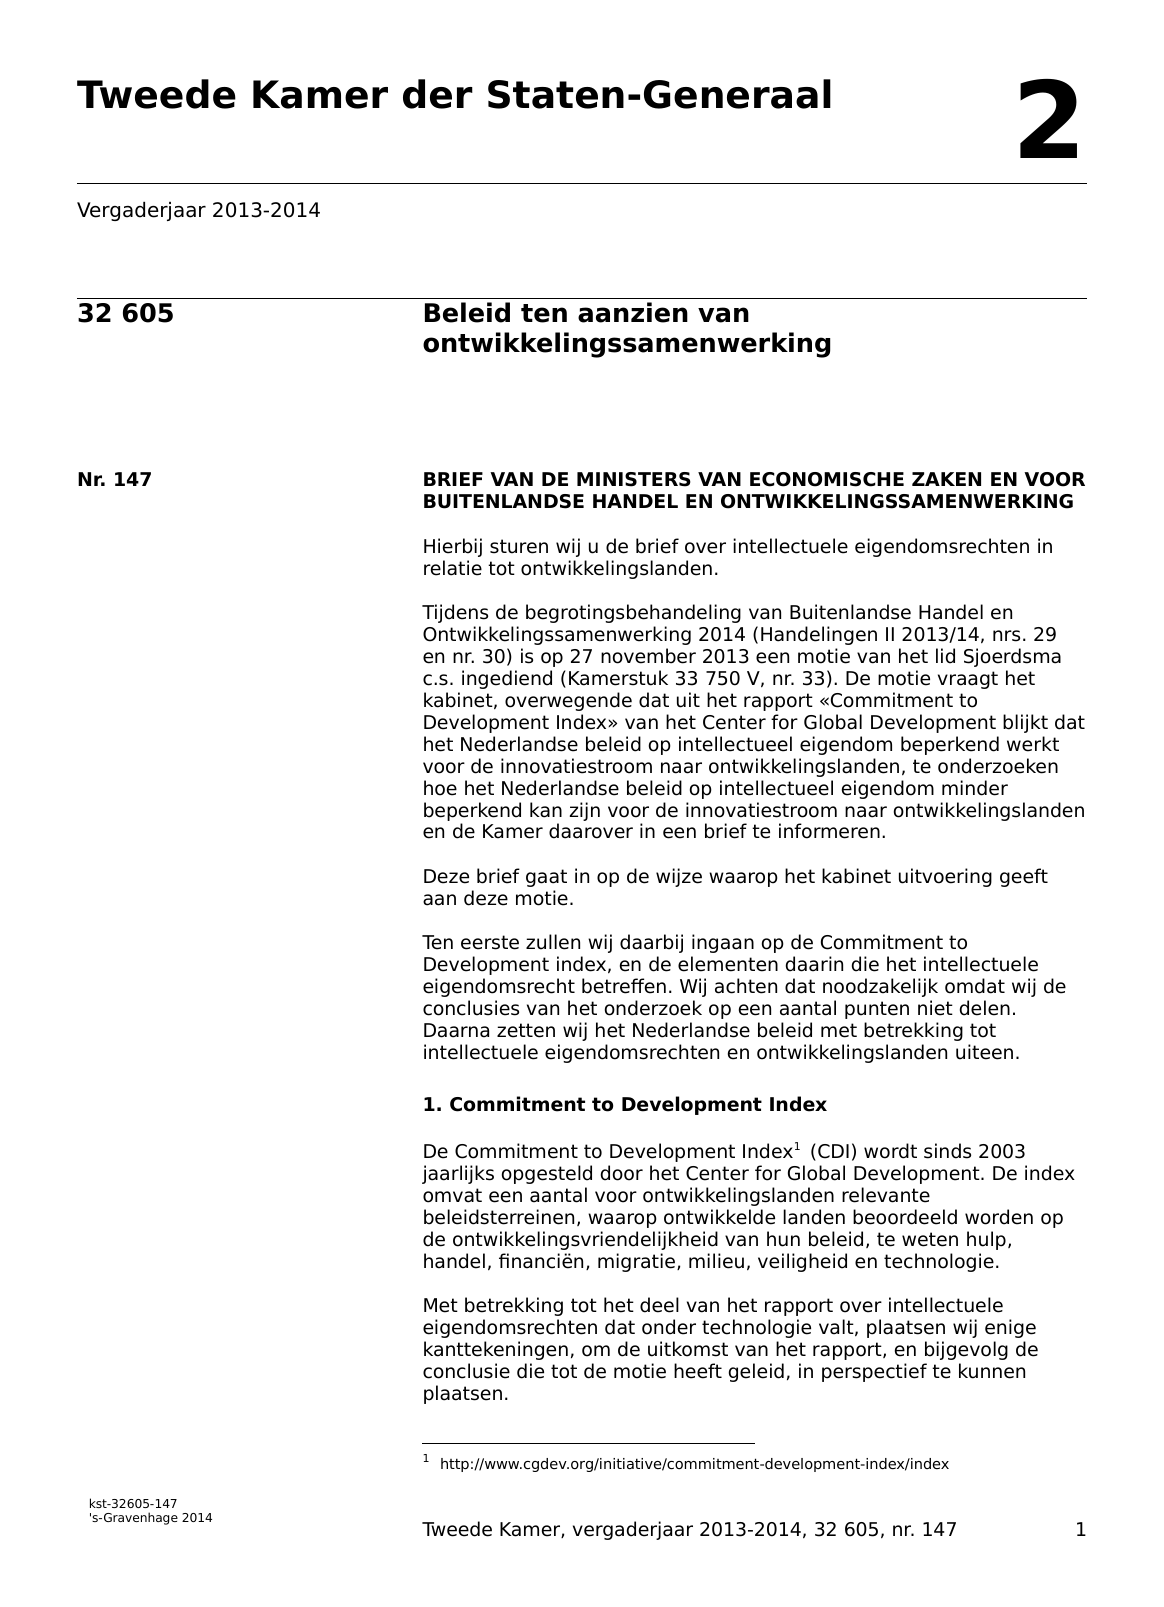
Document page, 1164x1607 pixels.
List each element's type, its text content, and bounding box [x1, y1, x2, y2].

subtitle 32 605 Beleid ten aanzien van ontwikkelingssamenwerking [77, 299, 1087, 358]
text Ten eerste zullen wij daarbij ingaan op de Commitment to Development index, en de elementen daarin die het intellectuele eigendomsrecht betreffen. Wij achten dat noodzakelijk omdat wij de conclusies van het onderzoek op een aantal punten niet delen. Daarna zetten wij het Nederlandse beleid met betrekking tot intellectuele eigendomsrechten en ontwikkelingslanden uiteen. [422, 932, 1087, 1064]
table_header 2 [886, 59, 1087, 183]
subtitle Nr. 147 BRIEF VAN DE MINISTERS VAN ECONOMISCHE ZAKEN EN VOOR BUITENLANDSE HANDEL EN ONTWIKKELINGSSAMENWERKING [77, 469, 1087, 513]
text 's-Gravenhage 2014 [88, 1511, 323, 1525]
text De Commitment to Development Index (CDI) wordt sinds 2003 jaarlijks opgesteld door het Center for Global Development. De index omvat een aantal voor ontwikkelingslanden relevante beleidsterreinen, waarop ontwikkelde landen beoordeeld worden op de ontwikkelingsvriendelijkheid van hun beleid, te weten hulp, handel, financiën, migratie, milieu, veiligheid en technologie. [422, 1141, 1087, 1272]
text Hierbij sturen wij u de brief over intellectuele eigendomsrechten in relatie tot ontwikkelingslanden. [422, 536, 1087, 579]
subtitle 1. Commitment to Development Index [422, 1094, 1087, 1116]
text Met betrekking tot het deel van het rapport over intellectuele eigendomsrechten dat onder technologie valt, plaatsen wij enige kanttekeningen, om de uitkomst van het rapport, en bijgevolg de conclusie die tot de motie heeft geleid, in perspectief te kunnen plaatsen. [422, 1295, 1087, 1404]
table_cell Vergaderjaar 2013-2014 [77, 184, 1087, 298]
text Tijdens de begrotingsbehandeling van Buitenlandse Handel en Ontwikkelingssamenwerking 2014 (Handelingen II 2013/14, nrs. 29 en nr. 30) is op 27 november 2013 een motie van het lid Sjoerdsma c.s. ingediend (Kamerstuk 33 750 V, nr. 33). De motie vraagt het kabinet, overwegende dat uit het rapport «Commitment to Development Index» van het Center for Global Development blijkt dat het Nederlandse beleid op intellectueel eigendom beperkend werkt voor de innovatiestroom naar ontwikkelingslanden, te onderzoeken hoe het Nederlandse beleid op intellectueel eigendom minder beperkend kan zijn voor de innovatiestroom naar ontwikkelingslanden en de Kamer daarover in een brief te informeren. [422, 602, 1087, 843]
text kst-32605-147 [88, 1497, 323, 1511]
table_header Tweede Kamer der Staten-Generaal [77, 59, 886, 183]
text http://www.cgdev.org/initiative/commitment-development-index/index [422, 1452, 1087, 1474]
text Deze brief gaat in op de wijze waarop het kabinet uitvoering geeft aan deze motie. [422, 866, 1087, 909]
